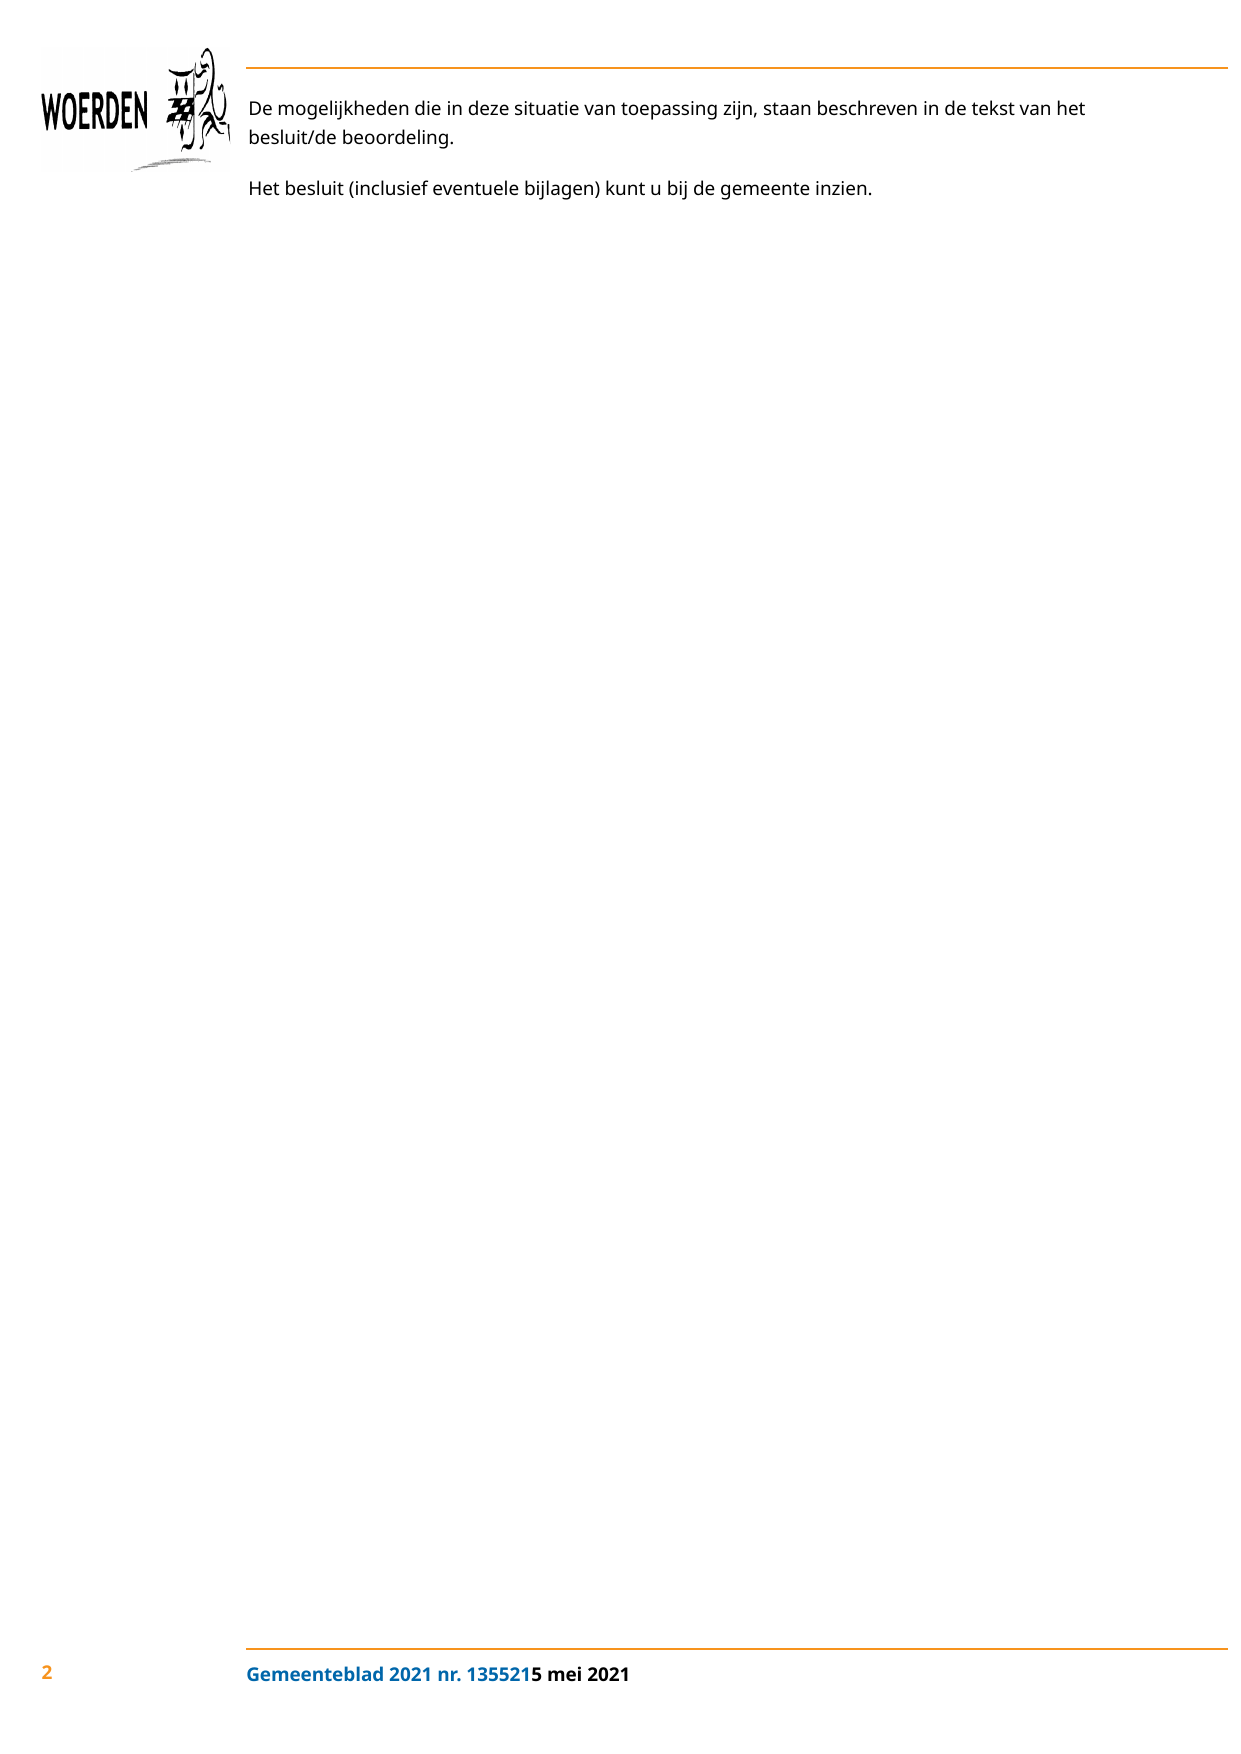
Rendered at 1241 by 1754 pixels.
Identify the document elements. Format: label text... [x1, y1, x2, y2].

text Het besluit (inclusief eventuele bijlagen) kunt u bij de gemeente inzien. [248, 175, 1152, 201]
picture [41, 47, 231, 172]
text De mogelijkheden die in deze situatie van toepassing zijn, staan beschreven in de tekst van het besluit/de beoordeling. [248, 95, 1152, 150]
